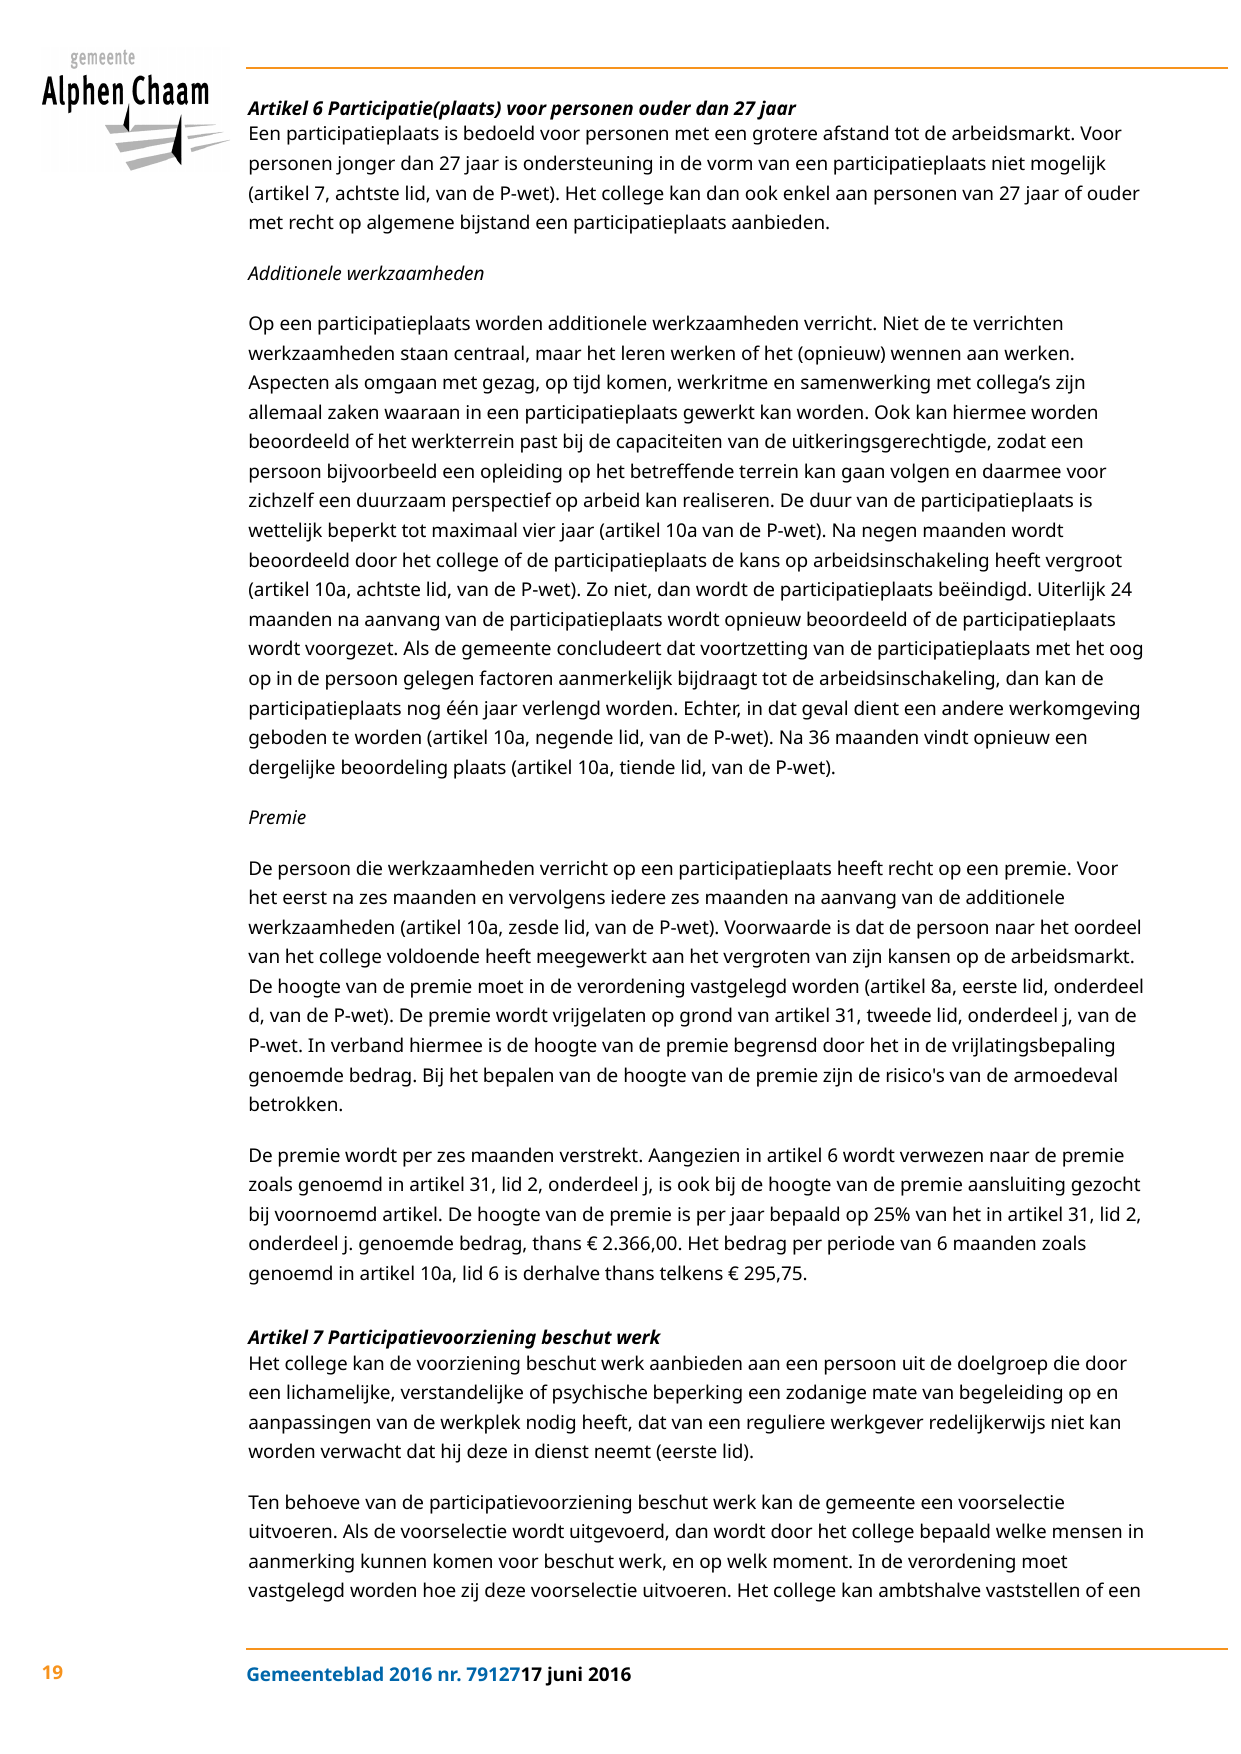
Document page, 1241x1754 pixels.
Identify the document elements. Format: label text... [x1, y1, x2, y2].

text Een participatieplaats is bedoeld voor personen met een grotere afstand tot de arbeidsmarkt. Voor personen jonger dan 27 jaar is ondersteuning in de vorm van een participatieplaats niet mogelijk (artikel 7, achtste lid, van de P-wet). Het college kan dan ook enkel aan personen van 27 jaar of ouder met recht op algemene bijstand een participatieplaats aanbieden. [248, 121, 1152, 235]
text Artikel 6 Participatie(plaats) voor personen ouder dan 27 jaar [248, 95, 1152, 121]
text Additionele werkzaamheden [248, 260, 1152, 285]
text Artikel 7 Participatievoorziening beschut werk [248, 1324, 1152, 1350]
text De persoon die werkzaamheden verricht op een participatieplaats heeft recht op een premie. Voor het eerst na zes maanden en vervolgens iedere zes maanden na aanvang van de additionele werkzaamheden (artikel 10a, zesde lid, van de P-wet). Voorwaarde is dat de persoon naar het oordeel van het college voldoende heeft meegewerkt aan het vergroten van zijn kansen op de arbeidsmarkt. De hoogte van de premie moet in de verordening vastgelegd worden (artikel 8a, eerste lid, onderdeel d, van de P-wet). De premie wordt vrijgelaten op grond van artikel 31, tweede lid, onderdeel j, van de P-wet. In verband hiermee is de hoogte van de premie begrensd door het in de vrijlatingsbepaling genoemde bedrag. Bij het bepalen van de hoogte van de premie zijn de risico's van de armoedeval betrokken. [248, 855, 1152, 1117]
text Op een participatieplaats worden additionele werkzaamheden verricht. Niet de te verrichten werkzaamheden staan centraal, maar het leren werken of het (opnieuw) wennen aan werken. Aspecten als omgaan met gezag, op tijd komen, werkritme en samenwerking met collega’s zijn allemaal zaken waaraan in een participatieplaats gewerkt kan worden. Ook kan hiermee worden beoordeeld of het werkterrein past bij de capaciteiten van de uitkeringsgerechtigde, zodat een persoon bijvoorbeeld een opleiding op het betreffende terrein kan gaan volgen en daarmee voor zichzelf een duurzaam perspectief op arbeid kan realiseren. De duur van de participatieplaats is wettelijk beperkt tot maximaal vier jaar (artikel 10a van de P-wet). Na negen maanden wordt beoordeeld door het college of de participatieplaats de kans op arbeidsinschakeling heeft vergroot (artikel 10a, achtste lid, van de P-wet). Zo niet, dan wordt de participatieplaats beëindigd. Uiterlijk 24 maanden na aanvang van de participatieplaats wordt opnieuw beoordeeld of de participatieplaats wordt voorgezet. Als de gemeente concludeert dat voortzetting van de participatieplaats met het oog op in de persoon gelegen factoren aanmerkelijk bijdraagt tot de arbeidsinschakeling, dan kan de participatieplaats nog één jaar verlengd worden. Echter, in dat geval dient een andere werkomgeving geboden te worden (artikel 10a, negende lid, van de P-wet). Na 36 maanden vindt opnieuw een dergelijke beoordeling plaats (artikel 10a, tiende lid, van de P-wet). [248, 310, 1152, 779]
text Ten behoeve van de participatievoorziening beschut werk kan de gemeente een voorselectie uitvoeren. Als de voorselectie wordt uitgevoerd, dan wordt door het college bepaald welke mensen in aanmerking kunnen komen voor beschut werk, en op welk moment. In de verordening moet vastgelegd worden hoe zij deze voorselectie uitvoeren. Het college kan ambtshalve vaststellen of een [248, 1489, 1152, 1603]
text De premie wordt per zes maanden verstrekt. Aangezien in artikel 6 wordt verwezen naar de premie zoals genoemd in artikel 31, lid 2, onderdeel j, is ook bij de hoogte van de premie aansluiting gezocht bij voornoemd artikel. De hoogte van de premie is per jaar bepaald op 25% van het in artikel 31, lid 2, onderdeel j. genoemde bedrag, thans € 2.366,00. Het bedrag per periode van 6 maanden zoals genoemd in artikel 10a, lid 6 is derhalve thans telkens € 295,75. [248, 1142, 1152, 1286]
text Het college kan de voorziening beschut werk aanbieden aan een persoon uit de doelgroep die door een lichamelijke, verstandelijke of psychische beperking een zodanige mate van begeleiding op en aanpassingen van de werkplek nodig heeft, dat van een reguliere werkgever redelijkerwijs niet kan worden verwacht dat hij deze in dienst neemt (eerste lid). [248, 1350, 1152, 1464]
picture [41, 47, 231, 172]
text Premie [248, 804, 1152, 830]
